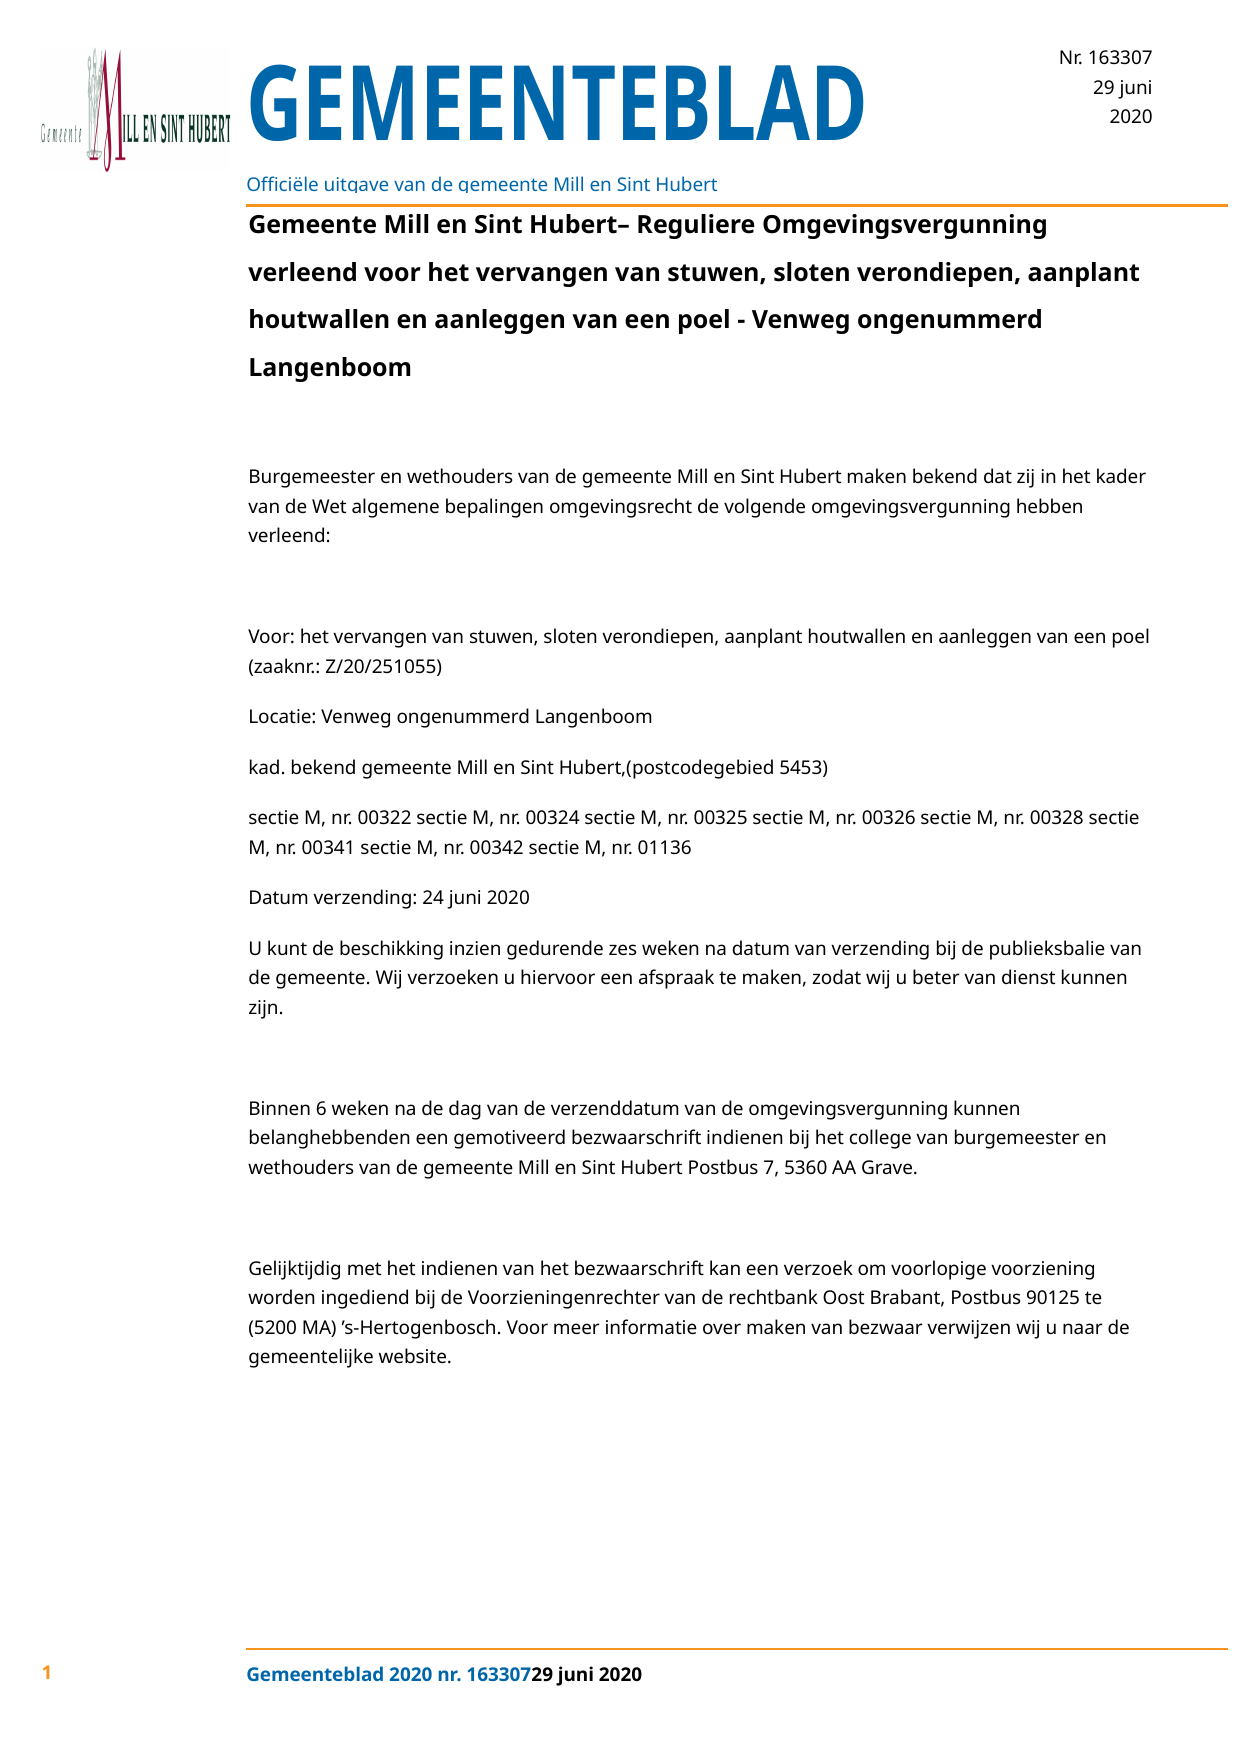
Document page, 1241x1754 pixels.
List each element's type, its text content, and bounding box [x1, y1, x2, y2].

picture [41, 47, 231, 172]
text Locatie: Venweg ongenummerd Langenboom [248, 703, 1152, 729]
text Gelijktijdig met het indienen van het bezwaarschrift kan een verzoek om voorlopige voorziening worden ingediend bij de Voorzieningenrechter van de rechtbank Oost Brabant, Postbus 90125 te (5200 MA) ’s-Hertogenbosch. Voor meer informatie over maken van bezwaar verwijzen wij u naar de gemeentelijke website. [248, 1255, 1152, 1369]
text Gemeente Mill en Sint Hubert– Reguliere Omgevingsvergunning verleend voor het vervangen van stuwen, sloten verondiepen, aanplant houtwallen en aanleggen van een poel - Venweg ongenummerd Langenboom [248, 207, 1152, 384]
text sectie M, nr. 00322 sectie M, nr. 00324 sectie M, nr. 00325 sectie M, nr. 00326 sectie M, nr. 00328 sectie M, nr. 00341 sectie M, nr. 00342 sectie M, nr. 01136 [248, 804, 1152, 860]
text Datum verzending: 24 juni 2020 [248, 884, 1152, 910]
text U kunt de beschikking inzien gedurende zes weken na datum van verzending bij de publieksbalie van de gemeente. Wij verzoeken u hiervoor een afspraak te maken, zodat wij u beter van dienst kunnen zijn. [248, 935, 1152, 1020]
text Burgemeester en wethouders van de gemeente Mill en Sint Hubert maken bekend dat zij in het kader van de Wet algemene bepalingen omgevingsrecht de volgende omgevingsvergunning hebben verleend: [248, 463, 1152, 548]
text Voor: het vervangen van stuwen, sloten verondiepen, aanplant houtwallen en aanleggen van een poel (zaaknr.: Z/20/251055) [248, 623, 1152, 679]
text Binnen 6 weken na de dag van de verzenddatum van de omgevingsvergunning kunnen belanghebbenden een gemotiveerd bezwaarschrift indienen bij het college van burgemeester en wethouders van de gemeente Mill en Sint Hubert Postbus 7, 5360 AA Grave. [248, 1095, 1152, 1180]
text kad. bekend gemeente Mill en Sint Hubert,(postcodegebied 5453) [248, 754, 1152, 780]
